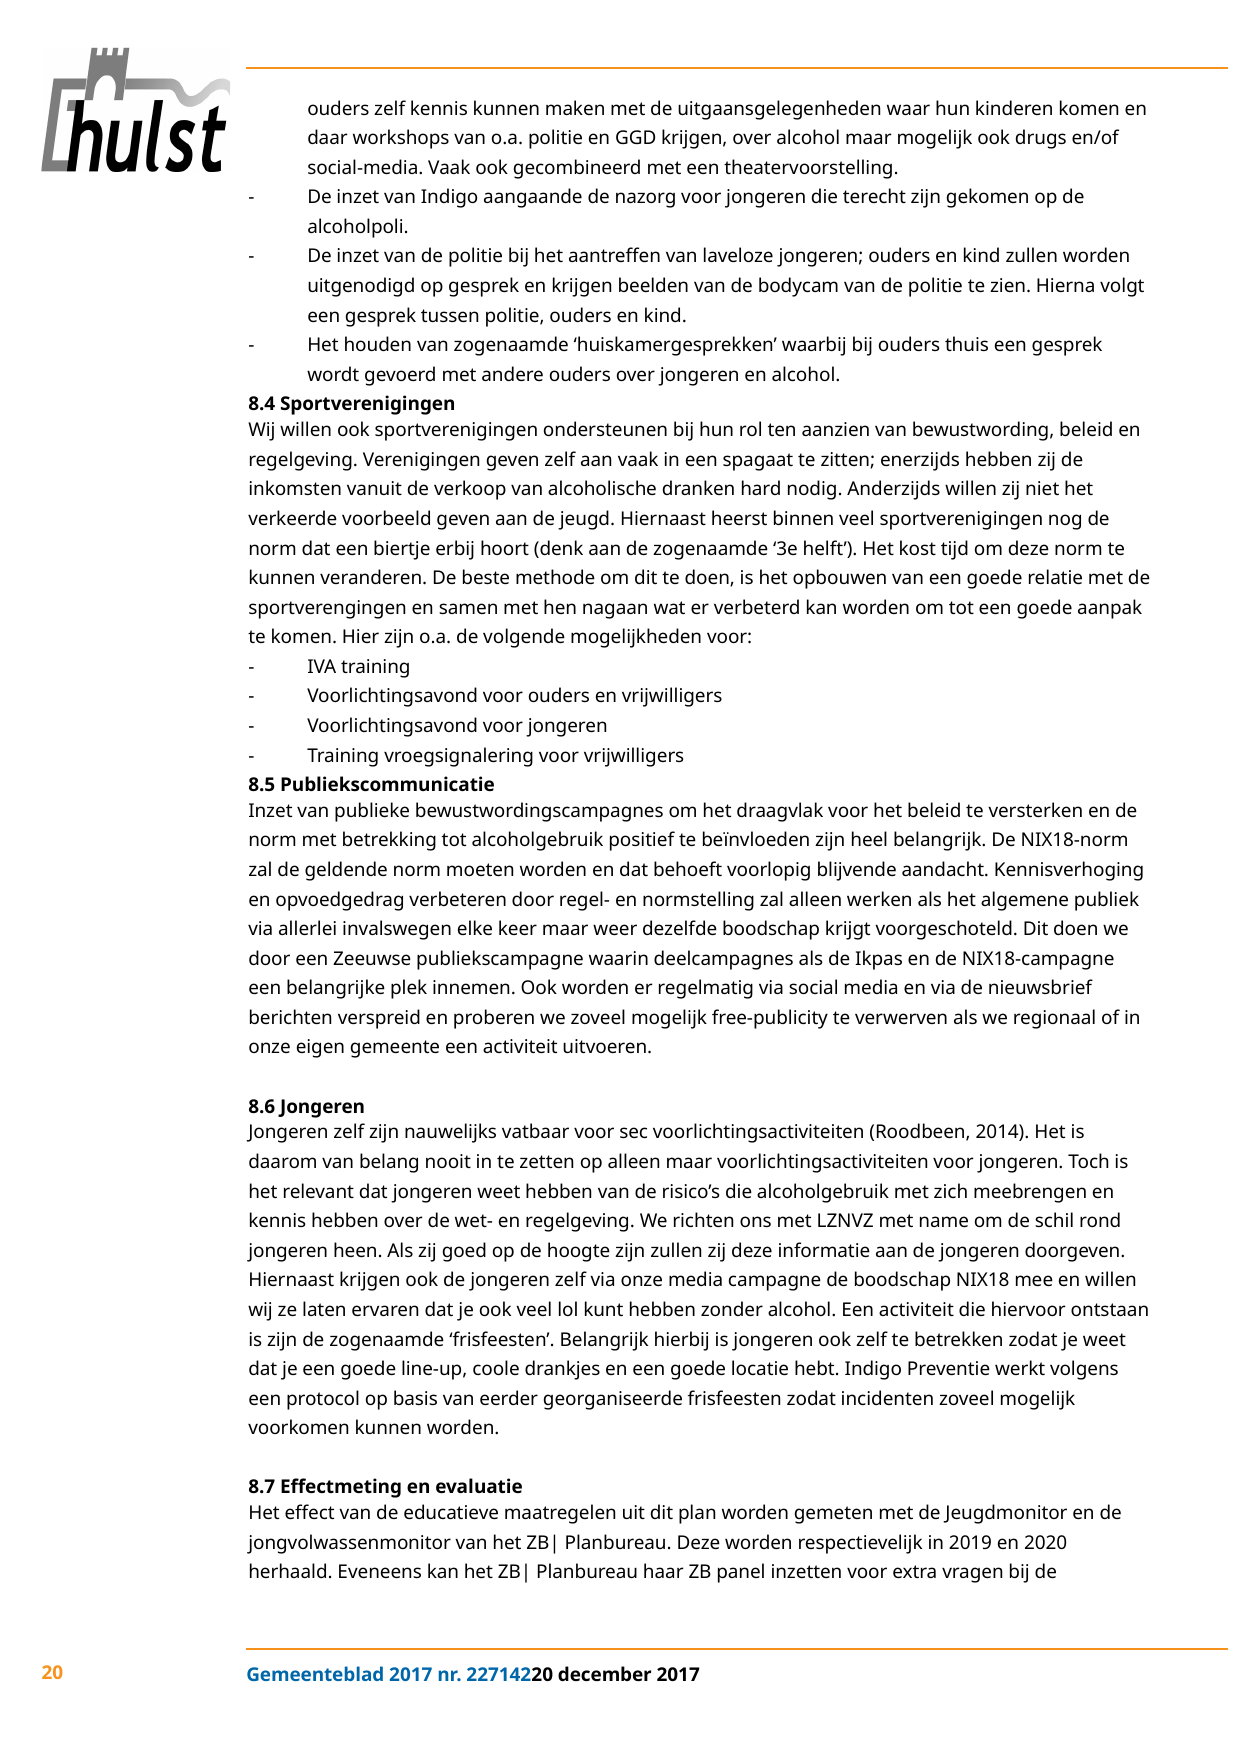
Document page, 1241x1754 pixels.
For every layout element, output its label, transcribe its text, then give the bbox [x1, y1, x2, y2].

list ouders zelf kennis kunnen maken met de uitgaansgelegenheden waar hun kinderen komen en daar workshops van o.a. politie en GGD krijgen, over alcohol maar mogelijk ook drugs en/of social-media. Vaak ook gecombineerd met een theatervoorstelling. [248, 95, 1152, 180]
list Voorlichtingsavond voor jongeren [248, 712, 1152, 738]
text 8.6 Jongeren [248, 1093, 1152, 1119]
text Inzet van publieke bewustwordingscampagnes om het draagvlak voor het beleid te versterken en de norm met betrekking tot alcoholgebruik positief te beïnvloeden zijn heel belangrijk. De NIX18-norm zal de geldende norm moeten worden en dat behoeft voorlopig blijvende aandacht. Kennisverhoging en opvoedgedrag verbeteren door regel- en normstelling zal alleen werken als het algemene publiek via allerlei invalswegen elke keer maar weer dezelfde boodschap krijgt voorgeschoteld. Dit doen we door een Zeeuwse publiekscampagne waarin deelcampagnes als de Ikpas en de NIX18-campagne een belangrijke plek innemen. Ook worden er regelmatig via social media en via de nieuwsbrief berichten verspreid en proberen we zoveel mogelijk free-publicity te verwerven als we regionaal of in onze eigen gemeente een activiteit uitvoeren. [248, 797, 1152, 1059]
list De inzet van Indigo aangaande de nazorg voor jongeren die terecht zijn gekomen op de alcoholpoli. [248, 183, 1152, 239]
list Het houden van zogenaamde ‘huiskamergesprekken’ waarbij bij ouders thuis een gesprek wordt gevoerd met andere ouders over jongeren en alcohol. [248, 331, 1152, 387]
list IVA training [248, 653, 1152, 679]
text 8.5 Publiekscommunicatie [248, 771, 1152, 797]
picture [41, 47, 231, 172]
list De inzet van de politie bij het aantreffen van laveloze jongeren; ouders en kind zullen worden uitgenodigd op gesprek en krijgen beelden van de bodycam van de politie te zien. Hierna volgt een gesprek tussen politie, ouders en kind. [248, 243, 1152, 328]
text 8.4 Sportverenigingen [248, 391, 1152, 416]
text Wij willen ook sportverenigingen ondersteunen bij hun rol ten aanzien van bewustwording, beleid en regelgeving. Verenigingen geven zelf aan vaak in een spagaat te zitten; enerzijds hebben zij de inkomsten vanuit de verkoop van alcoholische dranken hard nodig. Anderzijds willen zij niet het verkeerde voorbeeld geven aan de jeugd. Hiernaast heerst binnen veel sportverenigingen nog de norm dat een biertje erbij hoort (denk aan de zogenaamde ‘3e helft’). Het kost tijd om deze norm te kunnen veranderen. De beste methode om dit te doen, is het opbouwen van een goede relatie met de sportverengingen en samen met hen nagaan wat er verbeterd kan worden om tot een goede aanpak te komen. Hier zijn o.a. de volgende mogelijkheden voor: [248, 416, 1152, 649]
list Training vroegsignalering voor vrijwilligers [248, 742, 1152, 767]
list Voorlichtingsavond voor ouders en vrijwilligers [248, 683, 1152, 708]
text Jongeren zelf zijn nauwelijks vatbaar voor sec voorlichtingsactiviteiten (Roodbeen, 2014). Het is daarom van belang nooit in te zetten op alleen maar voorlichtingsactiviteiten voor jongeren. Toch is het relevant dat jongeren weet hebben van de risico’s die alcoholgebruik met zich meebrengen en kennis hebben over de wet- en regelgeving. We richten ons met LZNVZ met name om de schil rond jongeren heen. Als zij goed op de hoogte zijn zullen zij deze informatie aan de jongeren doorgeven. Hiernaast krijgen ook de jongeren zelf via onze media campagne de boodschap NIX18 mee en willen wij ze laten ervaren dat je ook veel lol kunt hebben zonder alcohol. Een activiteit die hiervoor ontstaan is zijn de zogenaamde ‘frisfeesten’. Belangrijk hierbij is jongeren ook zelf te betrekken zodat je weet dat je een goede line-up, coole drankjes en een goede locatie hebt. Indigo Preventie werkt volgens een protocol op basis van eerder georganiseerde frisfeesten zodat incidenten zoveel mogelijk voorkomen kunnen worden. [248, 1119, 1152, 1440]
text 8.7 Effectmeting en evaluatie [248, 1474, 1152, 1499]
text Het effect van de educatieve maatregelen uit dit plan worden gemeten met de Jeugdmonitor en de jongvolwassenmonitor van het ZB| Planbureau. Deze worden respectievelijk in 2019 en 2020 herhaald. Eveneens kan het ZB| Planbureau haar ZB panel inzetten voor extra vragen bij de [248, 1499, 1152, 1584]
